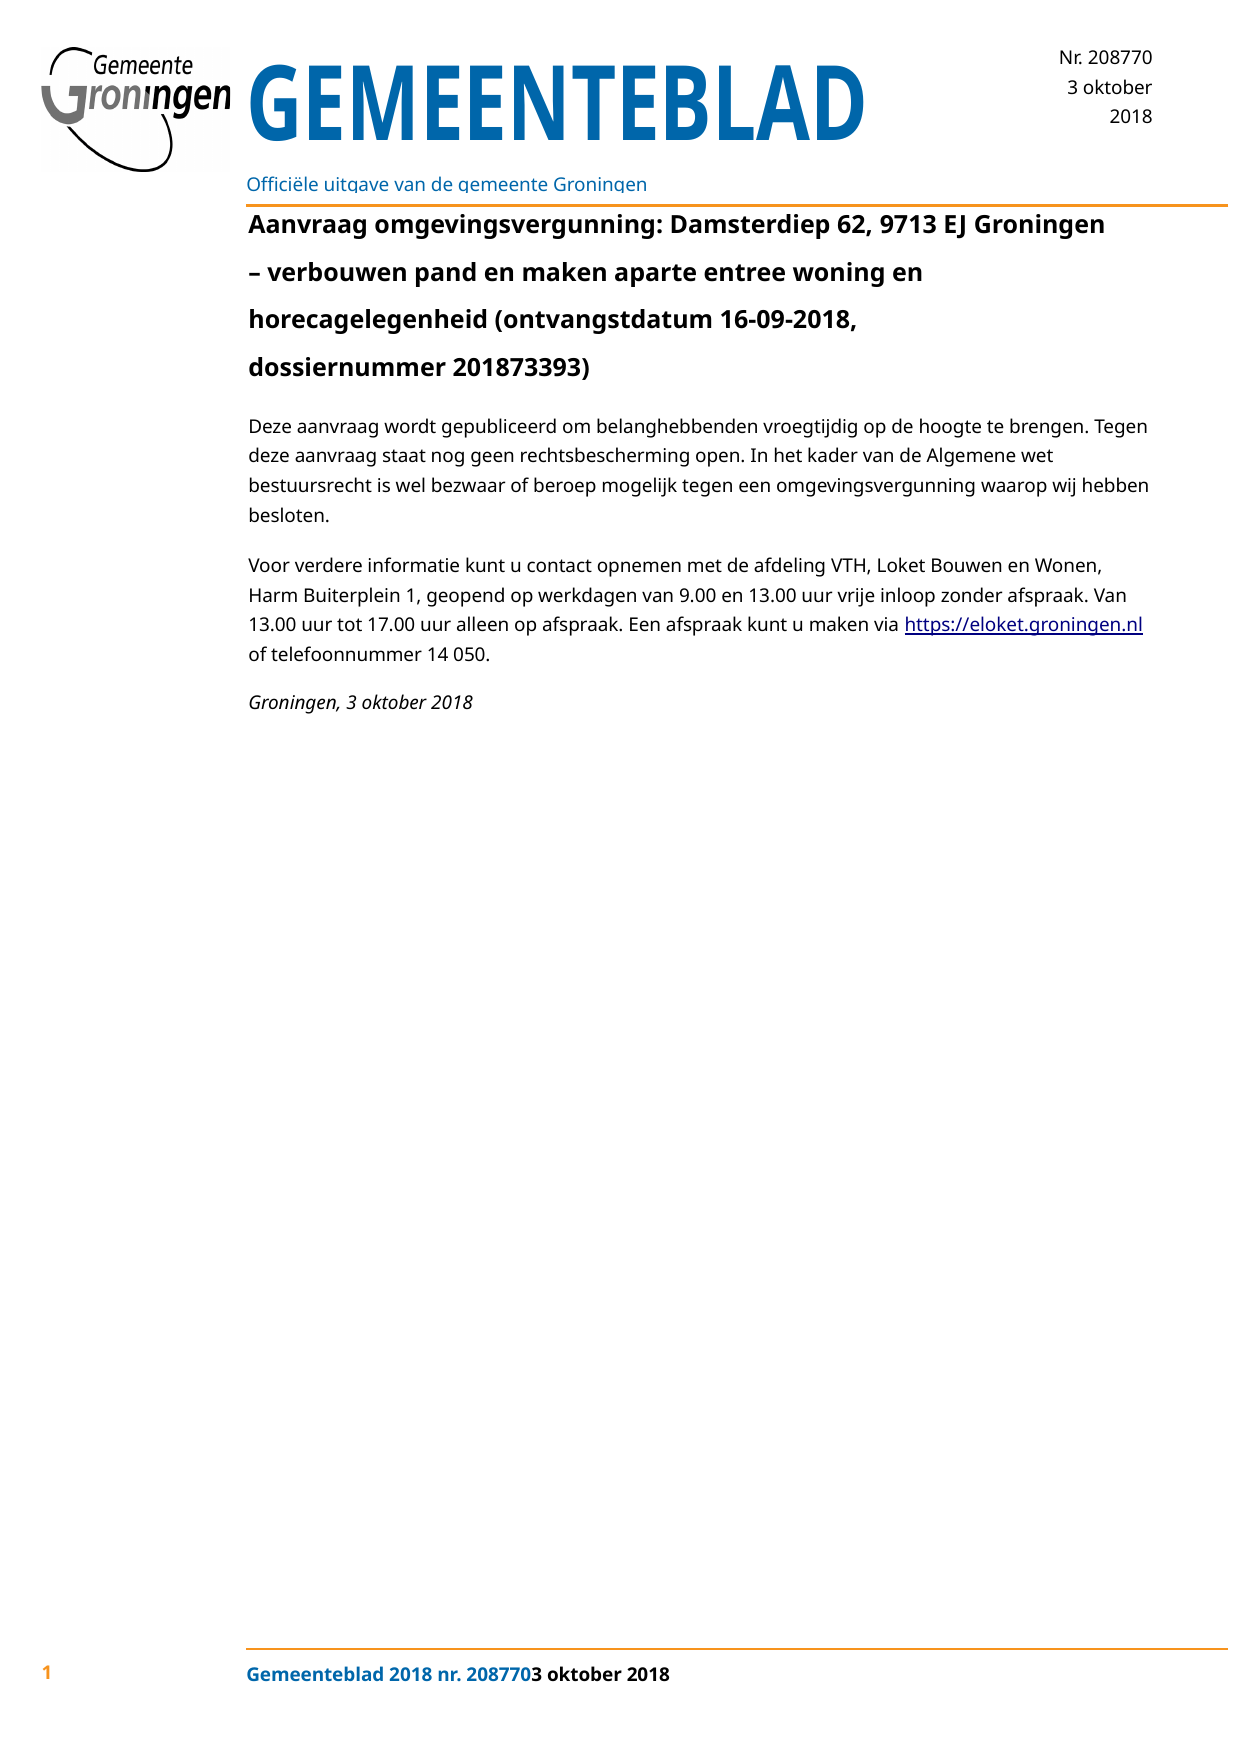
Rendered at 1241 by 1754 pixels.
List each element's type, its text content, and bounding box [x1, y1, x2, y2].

text Deze aanvraag wordt gepubliceerd om belanghebbenden vroegtijdig op de hoogte te brengen. Tegen deze aanvraag staat nog geen rechtsbescherming open. In het kader van de Algemene wet bestuursrecht is wel bezwaar of beroep mogelijk tegen een omgevingsvergunning waarop wij hebben besloten. [248, 413, 1152, 528]
text Voor verdere informatie kunt u contact opnemen met de afdeling VTH, Loket Bouwen en Wonen, Harm Buiterplein 1, geopend op werkdagen van 9.00 en 13.00 uur vrije inloop zonder afspraak. Van 13.00 uur tot 17.00 uur alleen op afspraak. Een afspraak kunt u maken via https://eloket.groningen.nl of telefoonnummer 14 050. [248, 552, 1152, 667]
text Groningen, 3 oktober 2018 [248, 689, 1152, 714]
text Aanvraag omgevingsvergunning: Damsterdiep 62, 9713 EJ Groningen – verbouwen pand en maken aparte entree woning en horecagelegenheid (ontvangstdatum 16-09-2018, dossiernummer 201873393) [248, 207, 1152, 384]
picture [41, 47, 231, 172]
